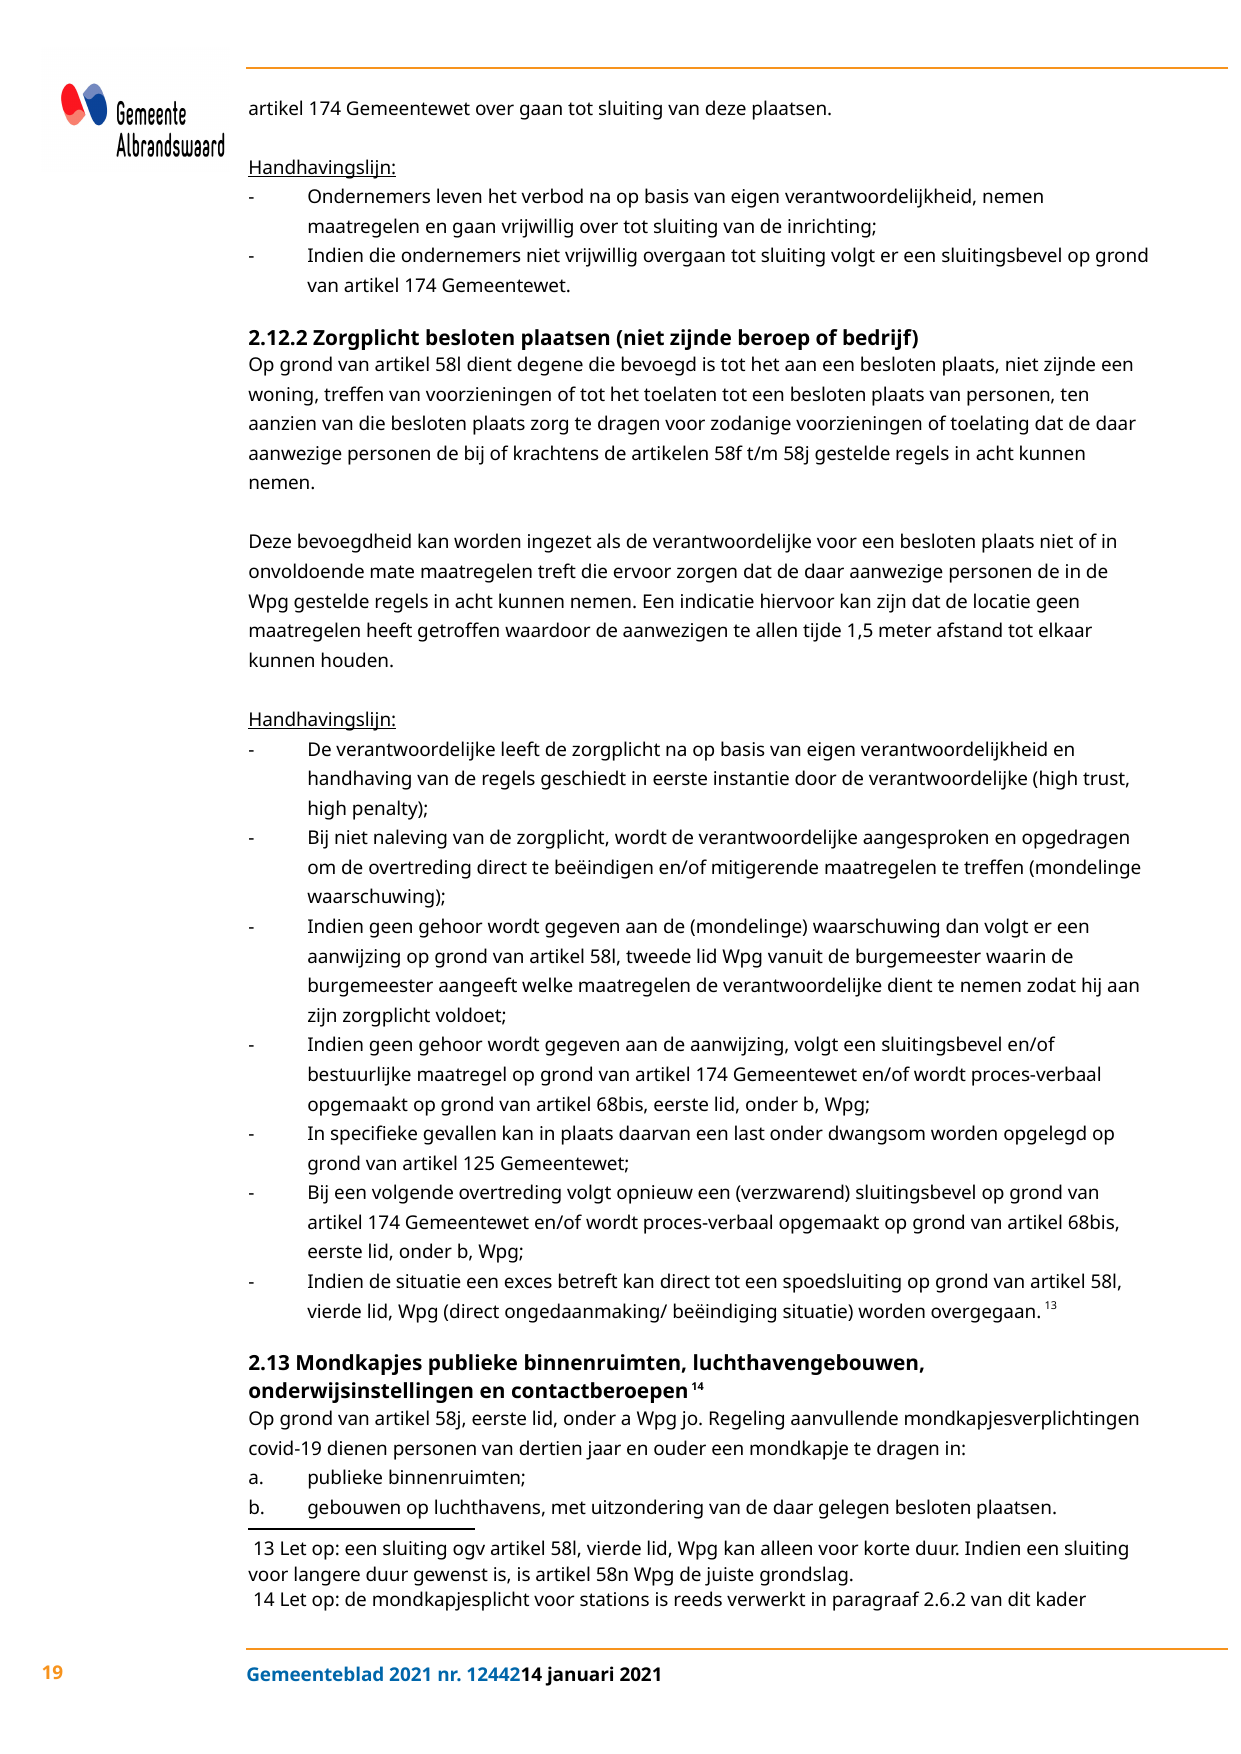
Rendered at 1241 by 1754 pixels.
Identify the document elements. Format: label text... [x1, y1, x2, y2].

list Indien die ondernemers niet vrijwillig overgaan tot sluiting volgt er een sluitingsbevel op grond van artikel 174 Gemeentewet. [248, 243, 1152, 298]
text artikel 174 Gemeentewet over gaan tot sluiting van deze plaatsen. [248, 95, 1152, 121]
list Indien geen gehoor wordt gegeven aan de aanwijzing, volgt een sluitingsbevel en/of bestuurlijke maatregel op grond van artikel 174 Gemeentewet en/of wordt proces-verbaal opgemaakt op grond van artikel 68bis, eerste lid, onder b, Wpg; [248, 1032, 1152, 1116]
text 2.12.2 Zorgplicht besloten plaatsen (niet zijnde beroep of bedrijf) [248, 323, 1152, 351]
picture [41, 47, 231, 172]
text Deze bevoegdheid kan worden ingezet als de verantwoordelijke voor een besloten plaats niet of in onvoldoende mate maatregelen treft die ervoor zorgen dat de daar aanwezige personen de in de Wpg gestelde regels in acht kunnen nemen. Een indicatie hiervoor kan zijn dat de locatie geen maatregelen heeft getroffen waardoor de aanwezigen te allen tijde 1,5 meter afstand tot elkaar kunnen houden. [248, 529, 1152, 673]
text Handhavingslijn: [248, 154, 1152, 180]
list Ondernemers leven het verbod na op basis van eigen verantwoordelijkheid, nemen maatregelen en gaan vrijwillig over tot sluiting van de inrichting; [248, 183, 1152, 239]
list Let op: een sluiting ogv artikel 58l, vierde lid, Wpg kan alleen voor korte duur. Indien een sluiting voor langere duur gewenst is, is artikel 58n Wpg de juiste grondslag. [248, 1535, 1152, 1586]
text 2.13 Mondkapjes publieke binnenruimten, luchthavengebouwen, onderwijsinstellingen en contactberoepen [248, 1348, 1152, 1405]
list Bij niet naleving van de zorgplicht, wordt de verantwoordelijke aangesproken en opgedragen om de overtreding direct te beëindigen en/of mitigerende maatregelen te treffen (mondelinge waarschuwing); [248, 824, 1152, 909]
list Indien de situatie een exces betreft kan direct tot een spoedsluiting op grond van artikel 58l, vierde lid, Wpg (direct ongedaanmaking/ beëindiging situatie) worden overgegaan. [248, 1268, 1152, 1323]
text Let op: de mondkapjesplicht voor stations is reeds verwerkt in paragraaf 2.6.2 van dit kader [248, 1586, 1152, 1612]
list Indien geen gehoor wordt gegeven aan de (mondelinge) waarschuwing dan volgt er een aanwijzing op grond van artikel 58l, tweede lid Wpg vanuit de burgemeester waarin de burgemeester aangeeft welke maatregelen de verantwoordelijke dient te nemen zodat hij aan zijn zorgplicht voldoet; [248, 913, 1152, 1028]
text Op grond van artikel 58j, eerste lid, onder a Wpg jo. Regeling aanvullende mondkapjesverplichtingen covid-19 dienen personen van dertien jaar en ouder een mondkapje te dragen in: [248, 1405, 1152, 1460]
list In specifieke gevallen kan in plaats daarvan een last onder dwangsom worden opgelegd op grond van artikel 125 Gemeentewet; [248, 1120, 1152, 1176]
list gebouwen op luchthavens, met uitzondering van de daar gelegen besloten plaatsen. [248, 1494, 1152, 1519]
text Handhavingslijn: [248, 706, 1152, 732]
list publieke binnenruimten; [248, 1464, 1152, 1490]
list Bij een volgende overtreding volgt opnieuw een (verzwarend) sluitingsbevel op grond van artikel 174 Gemeentewet en/of wordt proces-verbaal opgemaakt op grond van artikel 68bis, eerste lid, onder b, Wpg; [248, 1179, 1152, 1264]
text Op grond van artikel 58l dient degene die bevoegd is tot het aan een besloten plaats, niet zijnde een woning, treffen van voorzieningen of tot het toelaten tot een besloten plaats van personen, ten aanzien van die besloten plaats zorg te dragen voor zodanige voorzieningen of toelating dat de daar aanwezige personen de bij of krachtens de artikelen 58f t/m 58j gestelde regels in acht kunnen nemen. [248, 351, 1152, 495]
list De verantwoordelijke leeft de zorgplicht na op basis van eigen verantwoordelijkheid en handhaving van de regels geschiedt in eerste instantie door de verantwoordelijke (high trust, high penalty); [248, 736, 1152, 821]
